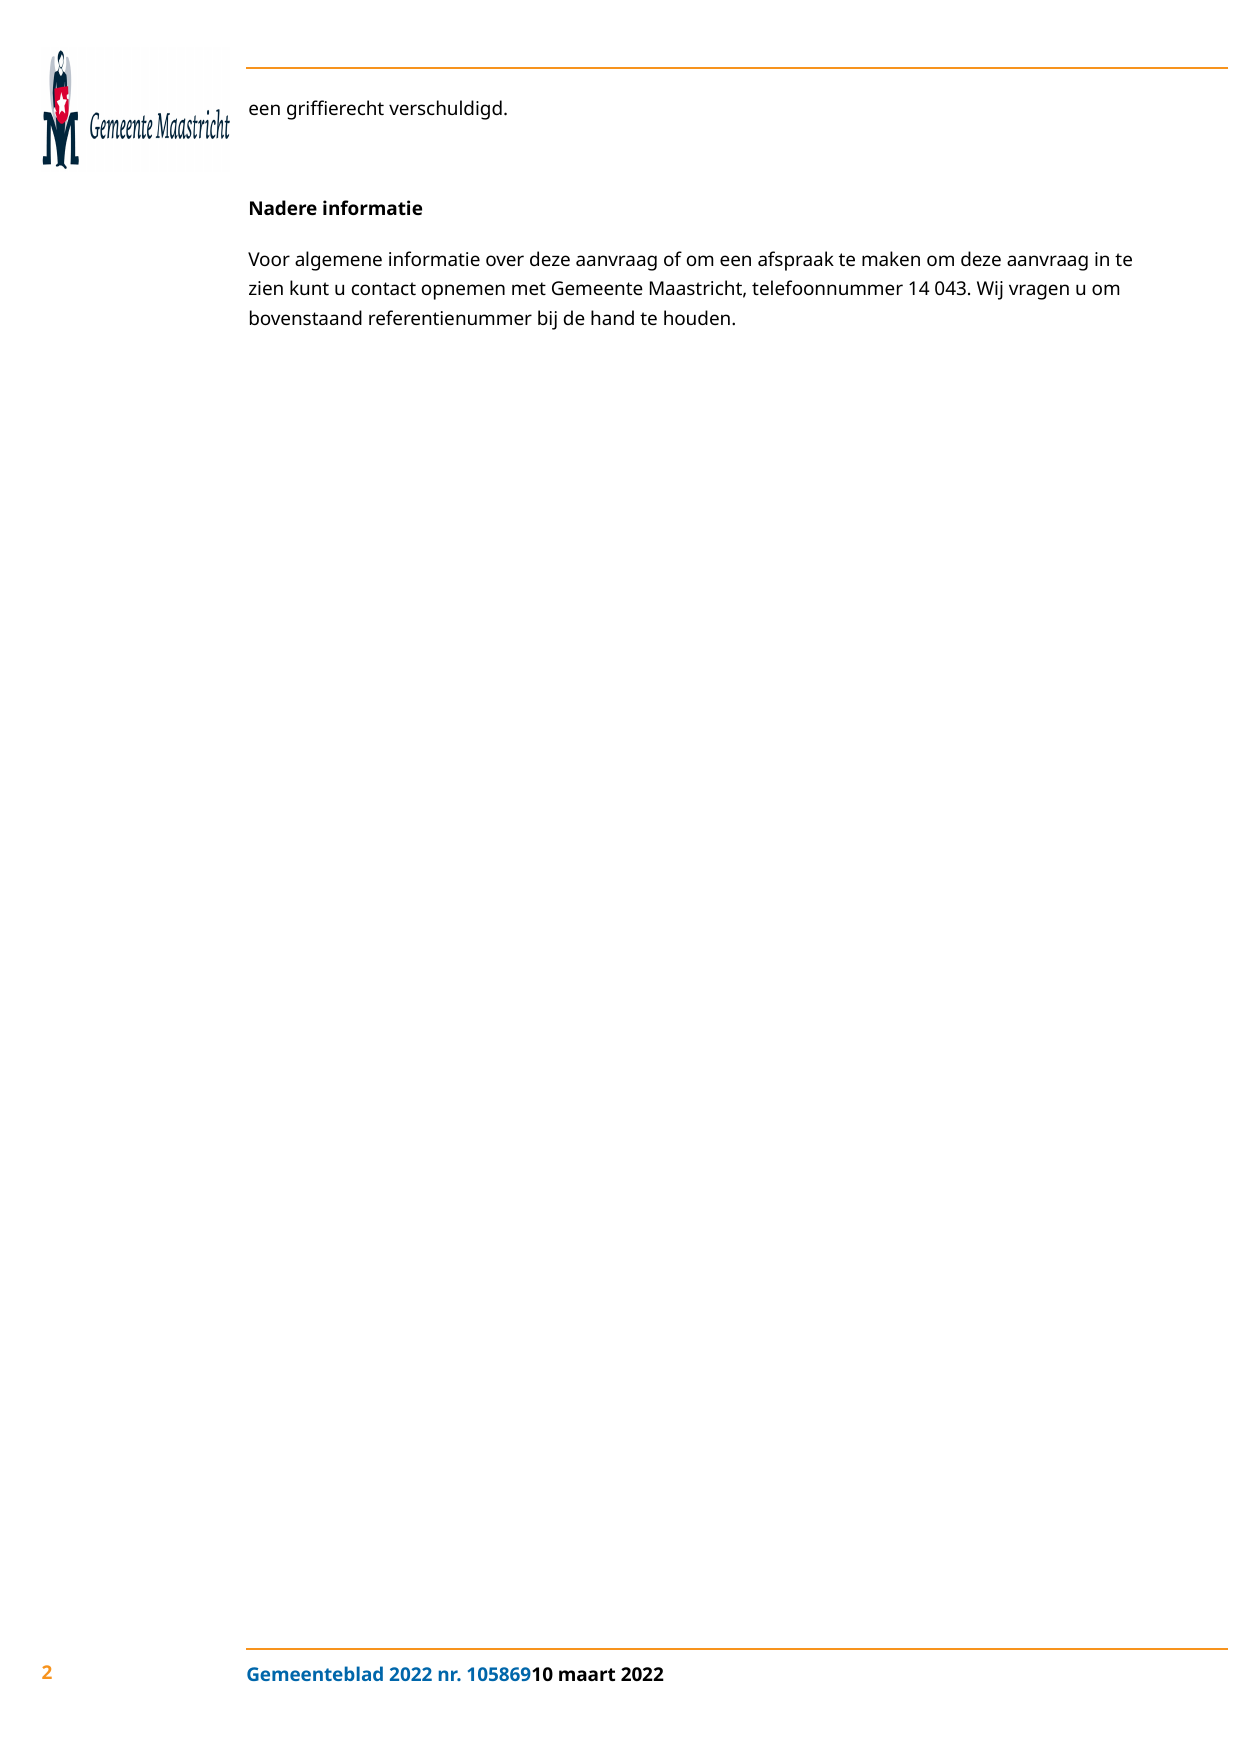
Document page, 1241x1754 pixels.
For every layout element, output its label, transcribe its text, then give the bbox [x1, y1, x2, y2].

text Nadere informatie [248, 196, 1152, 221]
picture [41, 47, 231, 172]
text een griffierecht verschuldigd. [248, 95, 1152, 121]
text Voor algemene informatie over deze aanvraag of om een afspraak te maken om deze aanvraag in te zien kunt u contact opnemen met Gemeente Maastricht, telefoonnummer 14 043. Wij vragen u om bovenstaand referentienummer bij de hand te houden. [248, 246, 1152, 331]
